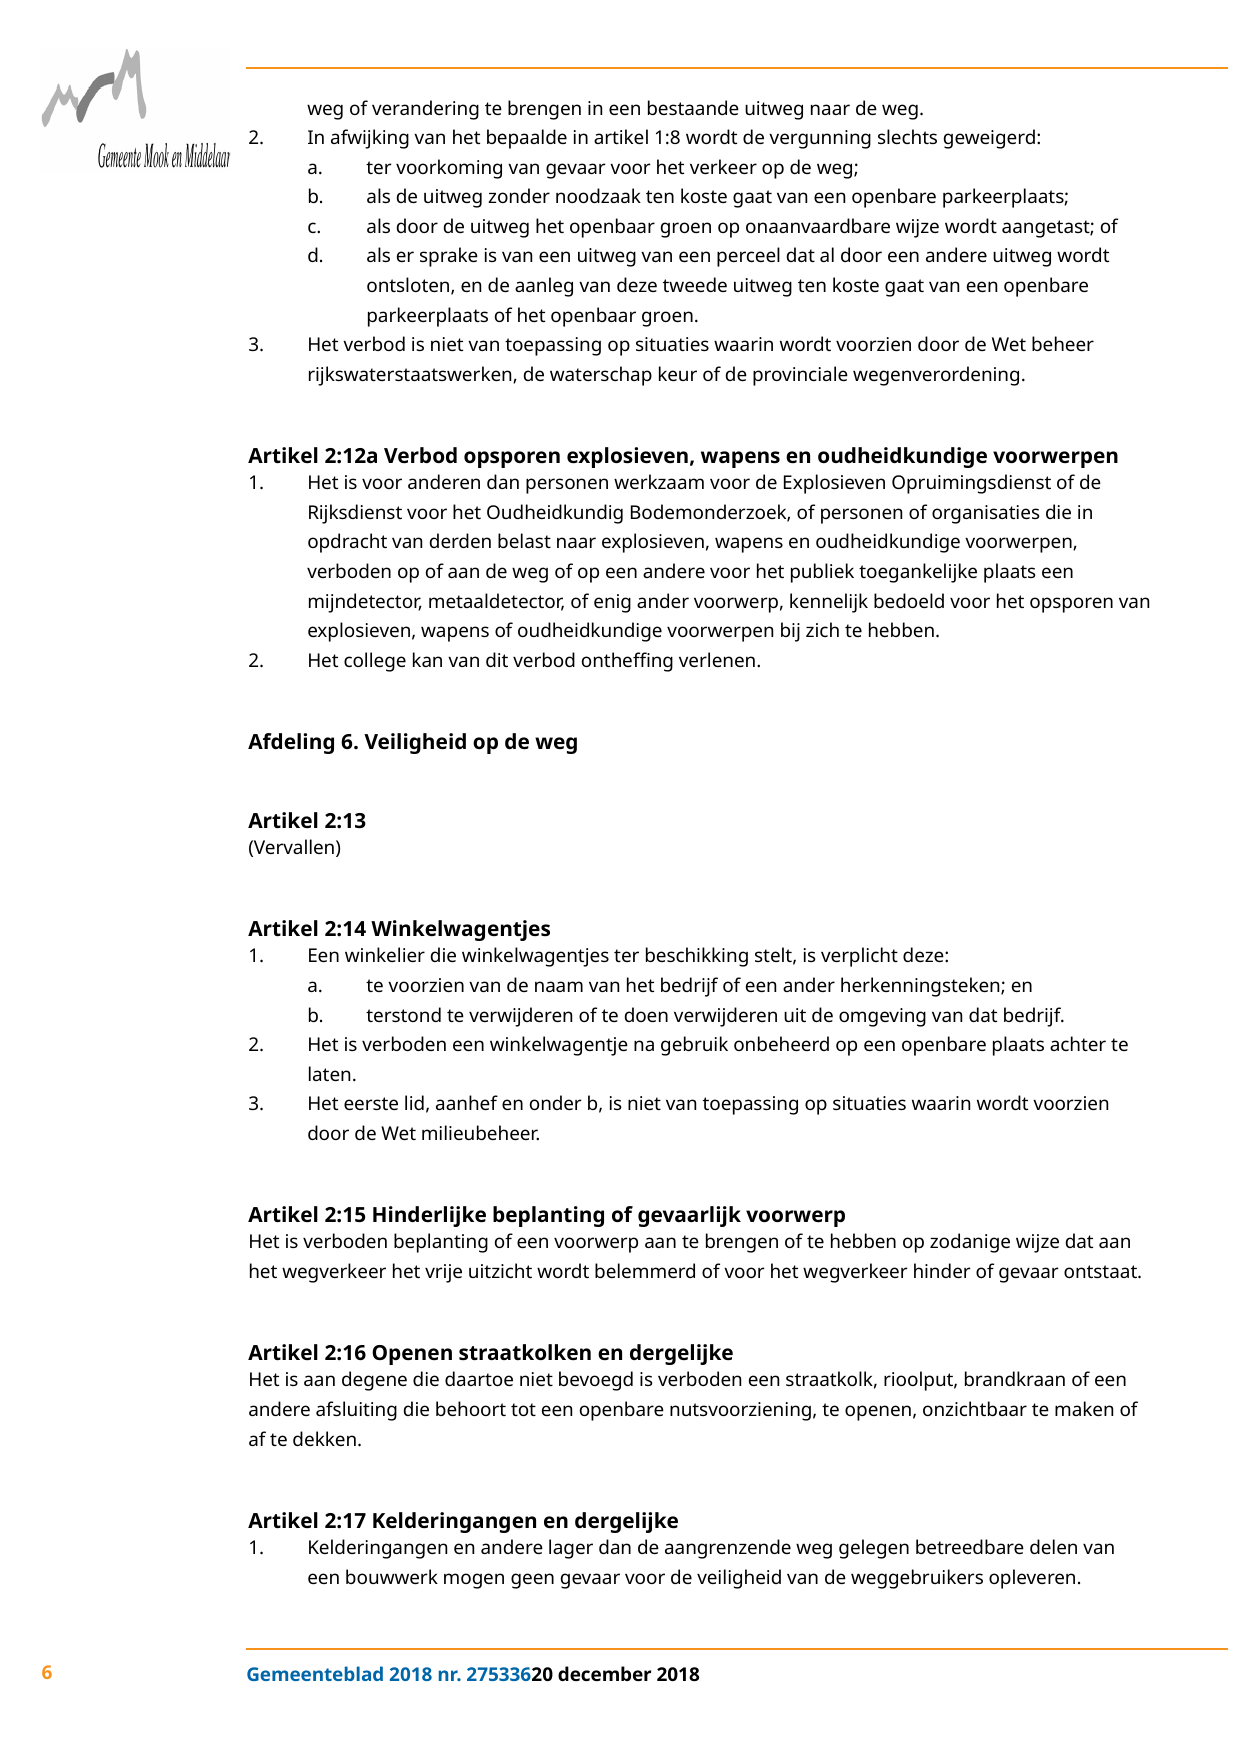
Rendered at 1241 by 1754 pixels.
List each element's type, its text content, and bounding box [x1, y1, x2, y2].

text Het is aan degene die daartoe niet bevoegd is verboden een straatkolk, rioolput, brandkraan of een andere afsluiting die behoort tot een openbare nutsvoorziening, te openen, onzichtbaar te maken of af te dekken. [248, 1367, 1152, 1452]
list terstond te verwijderen of te doen verwijderen uit de omgeving van dat bedrijf. [307, 1002, 1152, 1028]
text Artikel 2:16 Openen straatkolken en dergelijke [248, 1338, 1152, 1367]
list Het verbod is niet van toepassing op situaties waarin wordt voorzien door de Wet beheer rijkswaterstaatswerken, de waterschap keur of de provinciale wegenverordening. [248, 331, 1152, 387]
text (Vervallen) [248, 834, 1152, 860]
list als door de uitweg het openbaar groen op onaanvaardbare wijze wordt aangetast; of [307, 213, 1152, 239]
text Het is verboden beplanting of een voorwerp aan te brengen of te hebben op zodanige wijze dat aan het wegverkeer het vrije uitzicht wordt belemmerd of voor het wegverkeer hinder of gevaar ontstaat. [248, 1229, 1152, 1284]
text Afdeling 6. Veiligheid op de weg [248, 727, 1152, 755]
list als de uitweg zonder noodzaak ten koste gaat van een openbare parkeerplaats; [307, 183, 1152, 209]
list Een winkelier die winkelwagentjes ter beschikking stelt, is verplicht deze: [248, 943, 1152, 968]
text Artikel 2:15 Hinderlijke beplanting of gevaarlijk voorwerp [248, 1200, 1152, 1229]
list Het is verboden een winkelwagentje na gebruik onbeheerd op een openbare plaats achter te laten. [248, 1031, 1152, 1087]
text Artikel 2:13 [248, 806, 1152, 834]
picture [41, 47, 231, 172]
text Artikel 2:14 Winkelwagentjes [248, 914, 1152, 943]
list te voorzien van de naam van het bedrijf of een ander herkenningsteken; en [307, 972, 1152, 998]
list Het college kan van dit verbod ontheffing verlenen. [248, 647, 1152, 673]
list Het is voor anderen dan personen werkzaam voor de Explosieven Opruimingsdienst of de Rijksdienst voor het Oudheidkundig Bodemonderzoek, of personen of organisaties die in opdracht van derden belast naar explosieven, wapens en oudheidkundige voorwerpen, verboden op of aan de weg of op een andere voor het publiek toegankelijke plaats een mijndetector, metaaldetector, of enig ander voorwerp, kennelijk bedoeld voor het opsporen van explosieven, wapens of oudheidkundige voorwerpen bij zich te hebben. [248, 469, 1152, 643]
list als er sprake is van een uitweg van een perceel dat al door een andere uitweg wordt ontsloten, en de aanleg van deze tweede uitweg ten koste gaat van een openbare parkeerplaats of het openbaar groen. [307, 243, 1152, 328]
list In afwijking van het bepaalde in artikel 1:8 wordt de vergunning slechts geweigerd: [248, 124, 1152, 150]
list ter voorkoming van gevaar voor het verkeer op de weg; [307, 154, 1152, 180]
list weg of verandering te brengen in een bestaande uitweg naar de weg. [248, 95, 1152, 121]
text Artikel 2:12a Verbod opsporen explosieven, wapens en oudheidkundige voorwerpen [248, 441, 1152, 469]
list Kelderingangen en andere lager dan de aangrenzende weg gelegen betreedbare delen van een bouwwerk mogen geen gevaar voor de veiligheid van de weggebruikers opleveren. [248, 1534, 1152, 1589]
text Artikel 2:17 Kelderingangen en dergelijke [248, 1506, 1152, 1534]
list Het eerste lid, aanhef en onder b, is niet van toepassing op situaties waarin wordt voorzien door de Wet milieubeheer. [248, 1091, 1152, 1146]
